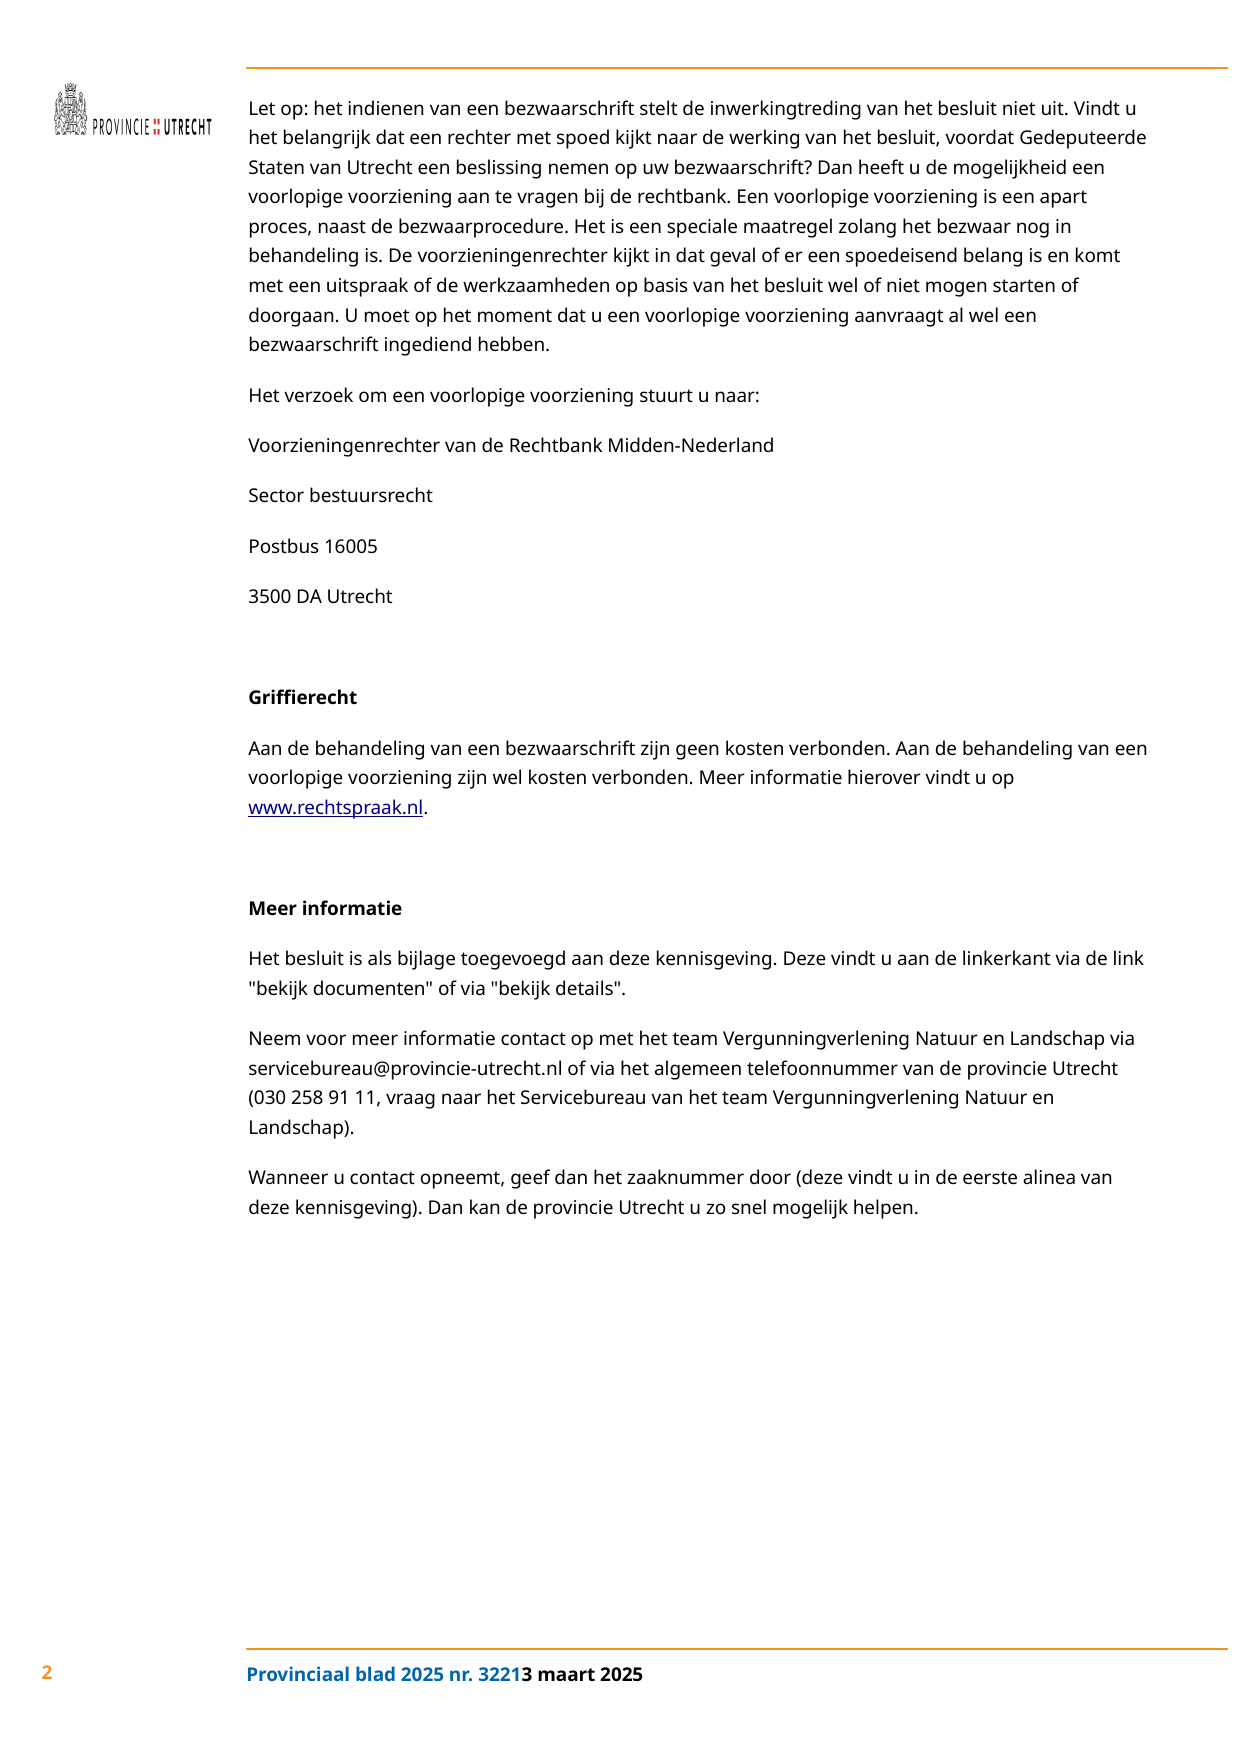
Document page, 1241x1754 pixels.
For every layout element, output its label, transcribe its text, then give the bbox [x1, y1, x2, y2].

text Let op: het indienen van een bezwaarschrift stelt de inwerkingtreding van het besluit niet uit. Vindt u het belangrijk dat een rechter met spoed kijkt naar de werking van het besluit, voordat Gedeputeerde Staten van Utrecht een beslissing nemen op uw bezwaarschrift? Dan heeft u de mogelijkheid een voorlopige voorziening aan te vragen bij de rechtbank. Een voorlopige voorziening is een apart proces, naast de bezwaarprocedure. Het is een speciale maatregel zolang het bezwaar nog in behandeling is. De voorzieningenrechter kijkt in dat geval of er een spoedeisend belang is en komt met een uitspraak of de werkzaamheden op basis van het besluit wel of niet mogen starten of doorgaan. U moet op het moment dat u een voorlopige voorziening aanvraagt al wel een bezwaarschrift ingediend hebben. [248, 95, 1152, 357]
text Griffierecht [248, 684, 1152, 710]
text Voorzieningenrechter van de Rechtbank Midden-Nederland [248, 432, 1152, 458]
text Wanneer u contact opneemt, geef dan het zaaknummer door (deze vindt u in de eerste alinea van deze kennisgeving). Dan kan de provincie Utrecht u zo snel mogelijk helpen. [248, 1164, 1152, 1220]
text 3500 DA Utrecht [248, 583, 1152, 609]
text Neem voor meer informatie contact op met het team Vergunningverlening Natuur en Landschap via servicebureau@provincie-utrecht.nl of via het algemeen telefoonnummer van de provincie Utrecht (030 258 91 11, vraag naar het Servicebureau van het team Vergunningverlening Natuur en Landschap). [248, 1025, 1152, 1140]
text Sector bestuursrecht [248, 483, 1152, 508]
text Aan de behandeling van een bezwaarschrift zijn geen kosten verbonden. Aan de behandeling van een voorlopige voorziening zijn wel kosten verbonden. Meer informatie hierover vindt u op www.rechtspraak.nl. [248, 735, 1152, 820]
picture [41, 47, 231, 172]
text Meer informatie [248, 895, 1152, 921]
text Het besluit is als bijlage toegevoegd aan deze kennisgeving. Deze vindt u aan de linkerkant via de link "bekijk documenten" of via "bekijk details". [248, 945, 1152, 1001]
text Postbus 16005 [248, 533, 1152, 559]
text Het verzoek om een voorlopige voorziening stuurt u naar: [248, 382, 1152, 408]
